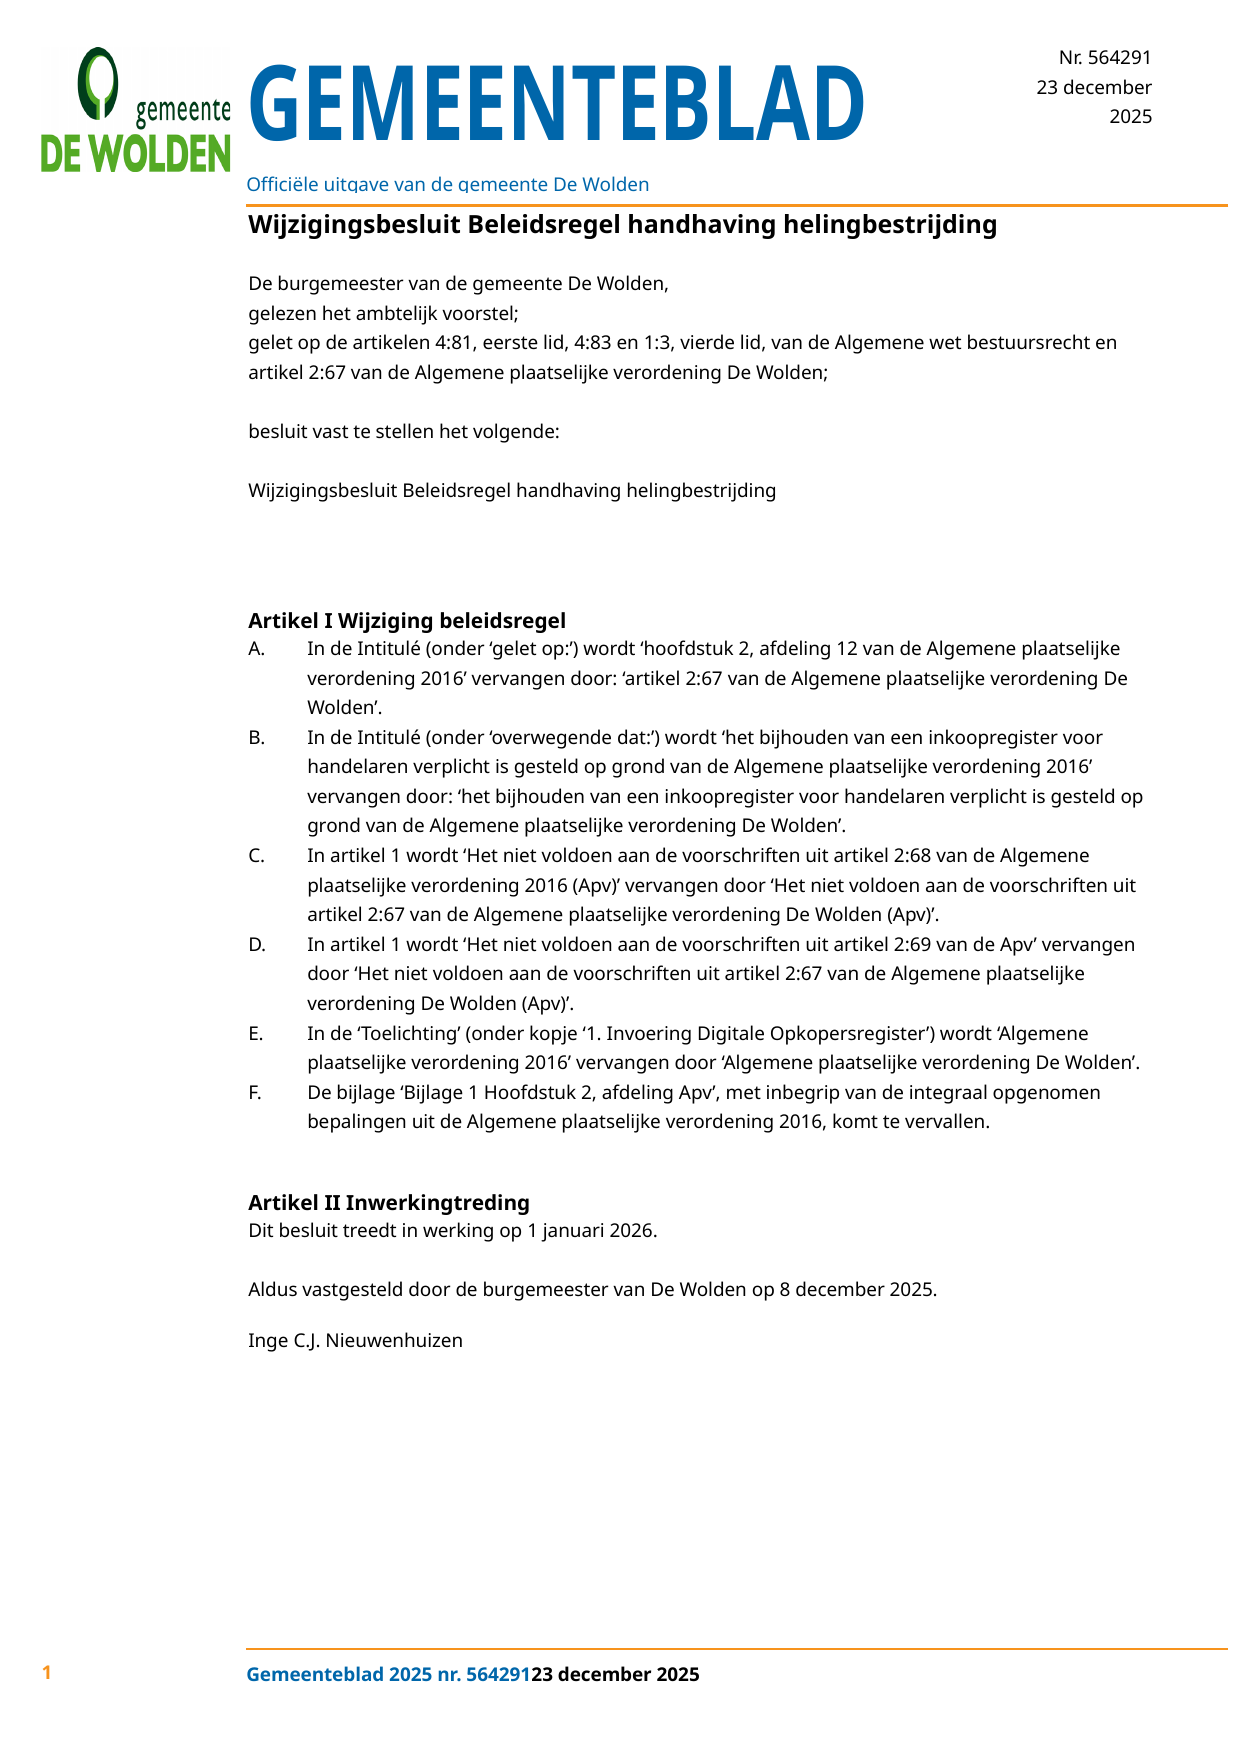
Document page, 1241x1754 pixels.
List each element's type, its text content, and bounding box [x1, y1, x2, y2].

list In de ‘Toelichting’ (onder kopje ‘1. Invoering Digitale Opkopersregister’) wordt ‘Algemene plaatselijke verordening 2016’ vervangen door ‘Algemene plaatselijke verordening De Wolden’. [248, 1020, 1152, 1075]
picture [41, 47, 231, 172]
text besluit vast te stellen het volgende: [248, 418, 1152, 444]
text gelezen het ambtelijk voorstel; [248, 300, 1152, 326]
text De burgemeester van de gemeente De Wolden, [248, 270, 1152, 296]
list In de Intitulé (onder ‘overwegende dat:’) wordt ‘het bijhouden van een inkoopregister voor handelaren verplicht is gesteld op grond van de Algemene plaatselijke verordening 2016’ vervangen door: ‘het bijhouden van een inkoopregister voor handelaren verplicht is gesteld op grond van de Algemene plaatselijke verordening De Wolden’. [248, 724, 1152, 838]
text Dit besluit treedt in werking op 1 januari 2026. [248, 1217, 1152, 1243]
list De bijlage ‘Bijlage 1 Hoofdstuk 2, afdeling Apv’, met inbegrip van de integraal opgenomen bepalingen uit de Algemene plaatselijke verordening 2016, komt te vervallen. [248, 1079, 1152, 1134]
text Artikel II Inwerkingtreding [248, 1188, 1152, 1217]
list In artikel 1 wordt ‘Het niet voldoen aan de voorschriften uit artikel 2:69 van de Apv’ vervangen door ‘Het niet voldoen aan de voorschriften uit artikel 2:67 van de Algemene plaatselijke verordening De Wolden (Apv)’. [248, 931, 1152, 1016]
text Inge C.J. Nieuwenhuizen [248, 1327, 1152, 1353]
text gelet op de artikelen 4:81, eerste lid, 4:83 en 1:3, vierde lid, van de Algemene wet bestuursrecht en artikel 2:67 van de Algemene plaatselijke verordening De Wolden; [248, 329, 1152, 385]
text Wijzigingsbesluit Beleidsregel handhaving helingbestrijding [248, 477, 1152, 503]
list In artikel 1 wordt ‘Het niet voldoen aan de voorschriften uit artikel 2:68 van de Algemene plaatselijke verordening 2016 (Apv)’ vervangen door ‘Het niet voldoen aan de voorschriften uit artikel 2:67 van de Algemene plaatselijke verordening De Wolden (Apv)’. [248, 842, 1152, 927]
text Wijzigingsbesluit Beleidsregel handhaving helingbestrijding [248, 207, 1152, 241]
text Artikel I Wijziging beleidsregel [248, 607, 1152, 635]
list In de Intitulé (onder ‘gelet op:’) wordt ‘hoofdstuk 2, afdeling 12 van de Algemene plaatselijke verordening 2016’ vervangen door: ‘artikel 2:67 van de Algemene plaatselijke verordening De Wolden’. [248, 635, 1152, 720]
text Aldus vastgesteld door de burgemeester van De Wolden op 8 december 2025. [248, 1276, 1152, 1302]
